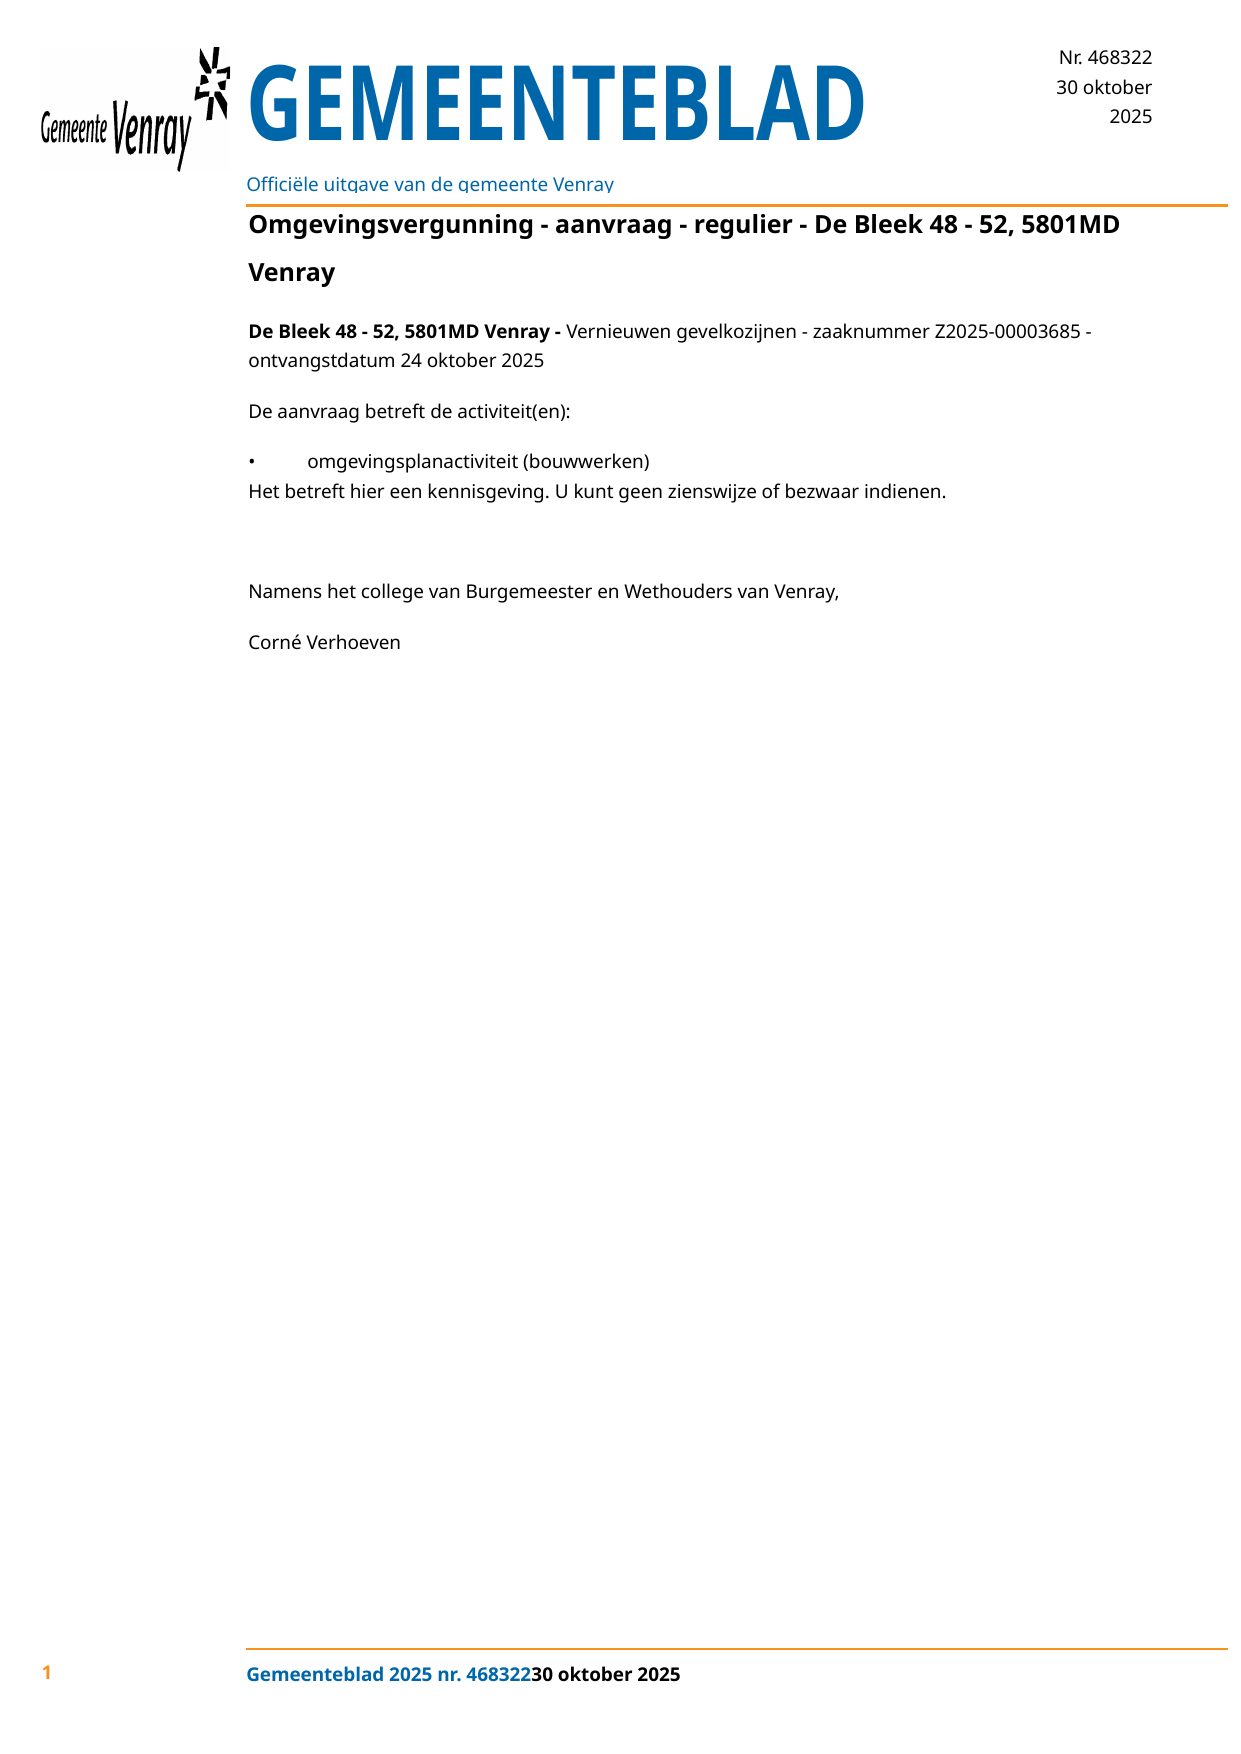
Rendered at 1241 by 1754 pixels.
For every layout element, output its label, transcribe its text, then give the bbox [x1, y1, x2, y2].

text De Bleek 48 - 52, 5801MD Venray - Vernieuwen gevelkozijnen - zaaknummer Z2025-00003685 - ontvangstdatum 24 oktober 2025 [248, 318, 1152, 373]
text Namens het college van Burgemeester en Wethouders van Venray, [248, 579, 1152, 604]
list omgevingsplanactiviteit (bouwwerken) [248, 448, 1152, 474]
text Omgevingsvergunning - aanvraag - regulier - De Bleek 48 - 52, 5801MD Venray [248, 207, 1152, 288]
text Het betreft hier een kennisgeving. U kunt geen zienswijze of bezwaar indienen. [248, 478, 1152, 504]
text De aanvraag betreft de activiteit(en): [248, 398, 1152, 424]
picture [41, 47, 231, 172]
text Corné Verhoeven [248, 629, 1152, 655]
